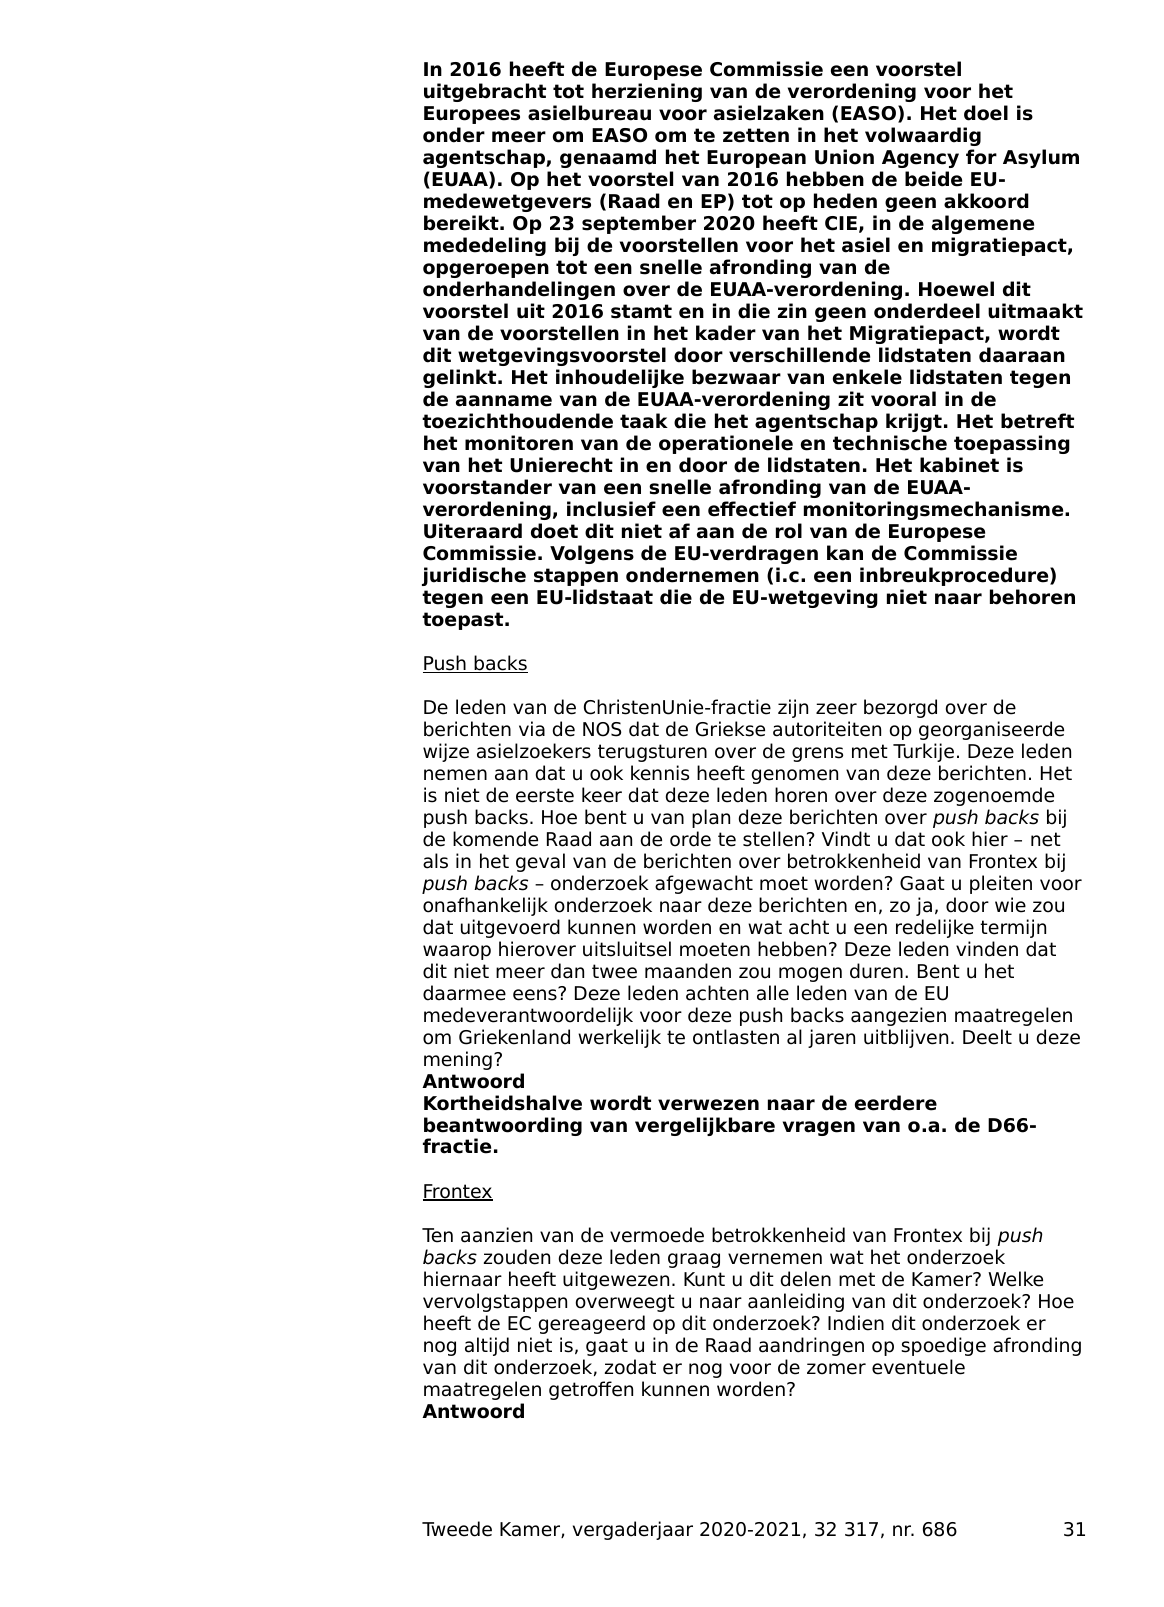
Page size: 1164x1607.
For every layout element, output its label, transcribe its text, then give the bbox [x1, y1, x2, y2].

text Antwoord [422, 1401, 1087, 1423]
text De leden van de ChristenUnie-fractie zijn zeer bezorgd over de berichten via de NOS dat de Griekse autoriteiten op georganiseerde wijze asielzoekers terugsturen over de grens met Turkije. Deze leden nemen aan dat u ook kennis heeft genomen van deze berichten. Het is niet de eerste keer dat deze leden horen over deze zogenoemde push backs. Hoe bent u van plan deze berichten over push backs bij de komende Raad aan de orde te stellen? Vindt u dat ook hier – net als in het geval van de berichten over betrokkenheid van Frontex bij push backs – onderzoek afgewacht moet worden? Gaat u pleiten voor onafhankelijk onderzoek naar deze berichten en, zo ja, door wie zou dat uitgevoerd kunnen worden en wat acht u een redelijke termijn waarop hierover uitsluitsel moeten hebben? Deze leden vinden dat dit niet meer dan twee maanden zou mogen duren. Bent u het daarmee eens? Deze leden achten alle leden van de EU medeverantwoordelijk voor deze push backs aangezien maatregelen om Griekenland werkelijk te ontlasten al jaren uitblijven. Deelt u deze mening? [422, 697, 1087, 1071]
text Ten aanzien van de vermoede betrokkenheid van Frontex bij push backs zouden deze leden graag vernemen wat het onderzoek hiernaar heeft uitgewezen. Kunt u dit delen met de Kamer? Welke vervolgstappen overweegt u naar aanleiding van dit onderzoek? Hoe heeft de EC gereageerd op dit onderzoek? Indien dit onderzoek er nog altijd niet is, gaat u in de Raad aandringen op spoedige afronding van dit onderzoek, zodat er nog voor de zomer eventuele maatregelen getroffen kunnen worden? [422, 1225, 1087, 1401]
text Antwoord [422, 1071, 1087, 1092]
text In 2016 heeft de Europese Commissie een voorstel uitgebracht tot herziening van de verordening voor het Europees asielbureau voor asielzaken (EASO). Het doel is onder meer om EASO om te zetten in het volwaardig agentschap, genaamd het European Union Agency for Asylum (EUAA). Op het voorstel van 2016 hebben de beide EU-medewetgevers (Raad en EP) tot op heden geen akkoord bereikt. Op 23 september 2020 heeft CIE, in de algemene mededeling bij de voorstellen voor het asiel en migratiepact, opgeroepen tot een snelle afronding van de onderhandelingen over de EUAA-verordening. Hoewel dit voorstel uit 2016 stamt en in die zin geen onderdeel uitmaakt van de voorstellen in het kader van het Migratiepact, wordt dit wetgevingsvoorstel door verschillende lidstaten daaraan gelinkt. Het inhoudelijke bezwaar van enkele lidstaten tegen de aanname van de EUAA-verordening zit vooral in de toezichthoudende taak die het agentschap krijgt. Het betreft het monitoren van de operationele en technische toepassing van het Unierecht in en door de lidstaten. Het kabinet is voorstander van een snelle afronding van de EUAA-verordening, inclusief een effectief monitoringsmechanisme. Uiteraard doet dit niet af aan de rol van de Europese Commissie. Volgens de EU-verdragen kan de Commissie juridische stappen ondernemen (i.c. een inbreukprocedure) tegen een EU-lidstaat die de EU-wetgeving niet naar behoren toepast. [422, 59, 1087, 631]
subtitle Push backs [422, 653, 1087, 675]
subtitle Frontex [422, 1181, 1087, 1203]
text Kortheidshalve wordt verwezen naar de eerdere beantwoording van vergelijkbare vragen van o.a. de D66-fractie. [422, 1092, 1087, 1158]
